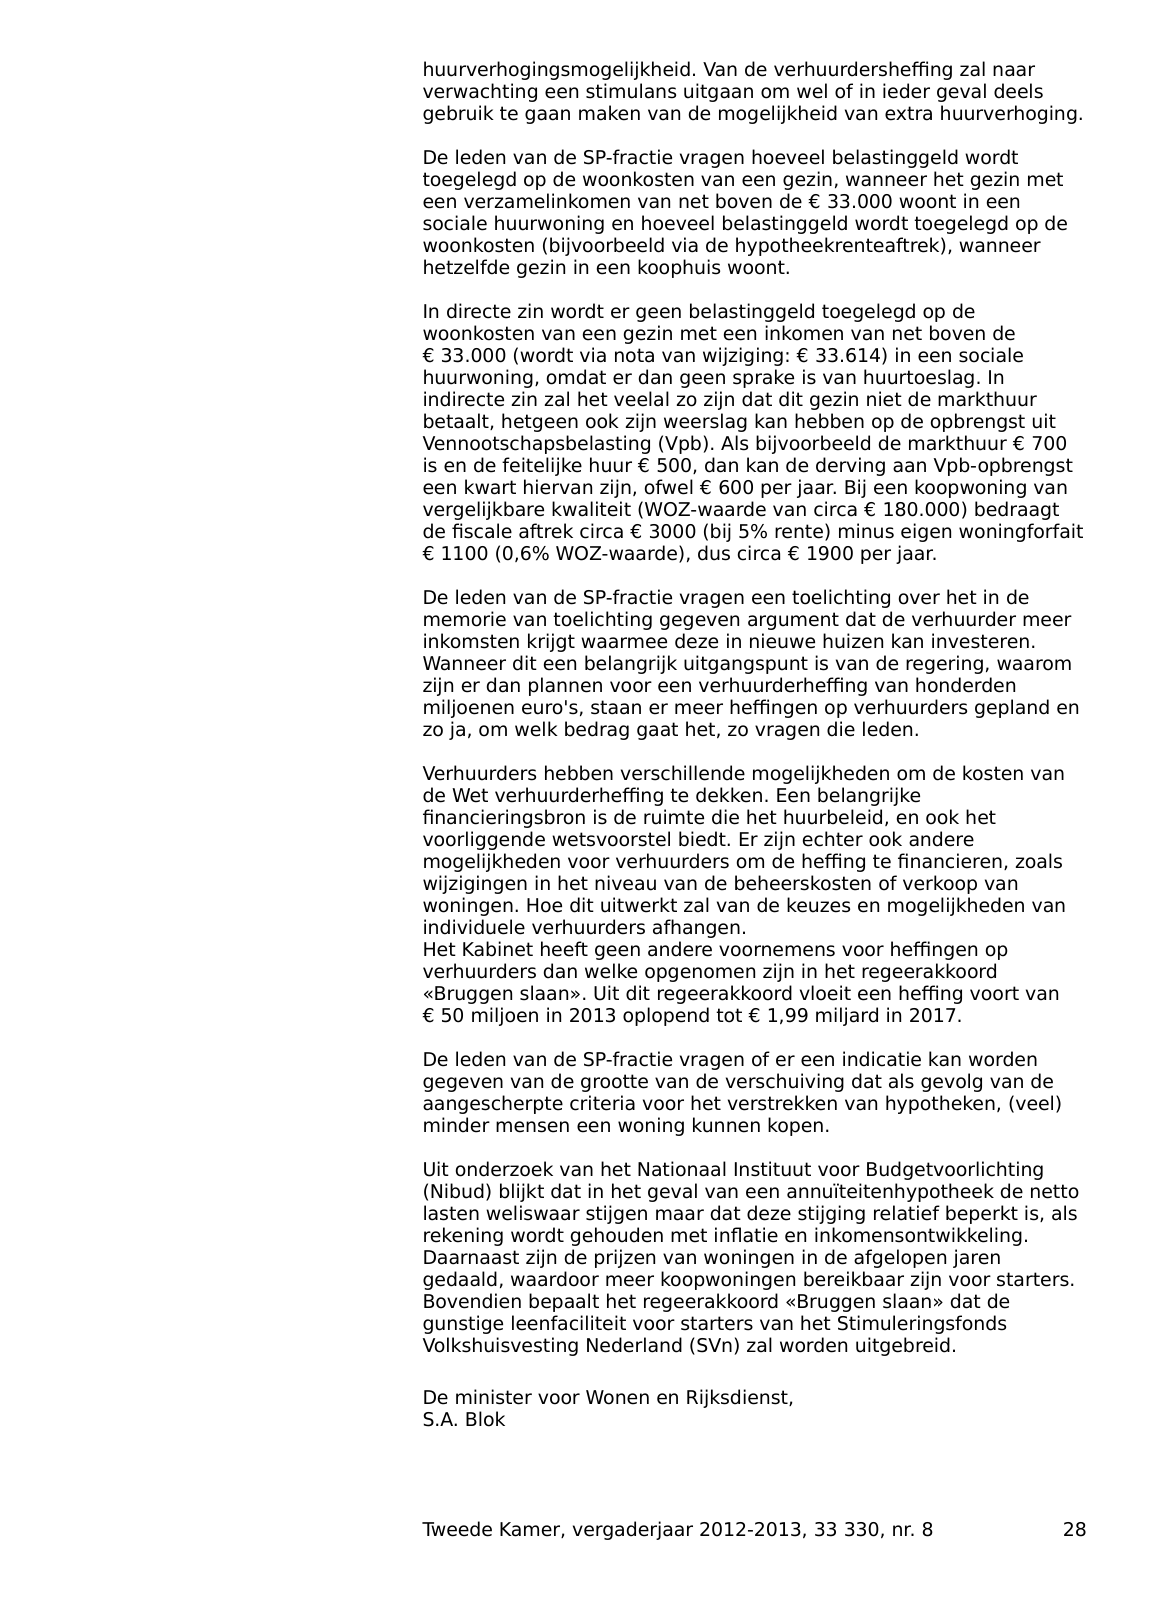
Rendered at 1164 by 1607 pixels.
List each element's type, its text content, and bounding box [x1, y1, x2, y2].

text huurverhogingsmogelijkheid. Van de verhuurdersheffing zal naar verwachting een stimulans uitgaan om wel of in ieder geval deels gebruik te gaan maken van de mogelijkheid van extra huurverhoging. [422, 59, 1087, 125]
text In directe zin wordt er geen belastinggeld toegelegd op de woonkosten van een gezin met een inkomen van net boven de € 33.000 (wordt via nota van wijziging: € 33.614) in een sociale huurwoning, omdat er dan geen sprake is van huurtoeslag. In indirecte zin zal het veelal zo zijn dat dit gezin niet de markthuur betaalt, hetgeen ook zijn weerslag kan hebben op de opbrengst uit Vennootschapsbelasting (Vpb). Als bijvoorbeeld de markthuur € 700 is en de feitelijke huur € 500, dan kan de derving aan Vpb-opbrengst een kwart hiervan zijn, ofwel € 600 per jaar. Bij een koopwoning van vergelijkbare kwaliteit (WOZ-waarde van circa € 180.000) bedraagt de fiscale aftrek circa € 3000 (bij 5% rente) minus eigen woningforfait € 1100 (0,6% WOZ-waarde), dus circa € 1900 per jaar. [422, 301, 1087, 565]
text Uit onderzoek van het Nationaal Instituut voor Budgetvoorlichting (Nibud) blijkt dat in het geval van een annuïteitenhypotheek de netto lasten weliswaar stijgen maar dat deze stijging relatief beperkt is, als rekening wordt gehouden met inflatie en inkomensontwikkeling. Daarnaast zijn de prijzen van woningen in de afgelopen jaren gedaald, waardoor meer koopwoningen bereikbaar zijn voor starters. Bovendien bepaalt het regeerakkoord «Bruggen slaan» dat de gunstige leenfaciliteit voor starters van het Stimuleringsfonds Volkshuisvesting Nederland (SVn) zal worden uitgebreid. [422, 1159, 1087, 1357]
text De leden van de SP-fractie vragen een toelichting over het in de memorie van toelichting gegeven argument dat de verhuurder meer inkomsten krijgt waarmee deze in nieuwe huizen kan investeren. Wanneer dit een belangrijk uitgangspunt is van de regering, waarom zijn er dan plannen voor een verhuurderheffing van honderden miljoenen euro's, staan er meer heffingen op verhuurders gepland en zo ja, om welk bedrag gaat het, zo vragen die leden. [422, 587, 1087, 741]
text De leden van de SP-fractie vragen hoeveel belastinggeld wordt toegelegd op de woonkosten van een gezin, wanneer het gezin met een verzamelinkomen van net boven de € 33.000 woont in een sociale huurwoning en hoeveel belastinggeld wordt toegelegd op de woonkosten (bijvoorbeeld via de hypotheekrenteaftrek), wanneer hetzelfde gezin in een koophuis woont. [422, 147, 1087, 279]
text De minister voor Wonen en Rijksdienst, S.A. Blok [422, 1387, 1087, 1431]
text Het Kabinet heeft geen andere voornemens voor heffingen op verhuurders dan welke opgenomen zijn in het regeerakkoord «Bruggen slaan». Uit dit regeerakkoord vloeit een heffing voort van € 50 miljoen in 2013 oplopend tot € 1,99 miljard in 2017. [422, 939, 1087, 1027]
text De leden van de SP-fractie vragen of er een indicatie kan worden gegeven van de grootte van de verschuiving dat als gevolg van de aangescherpte criteria voor het verstrekken van hypotheken, (veel) minder mensen een woning kunnen kopen. [422, 1049, 1087, 1137]
text Verhuurders hebben verschillende mogelijkheden om de kosten van de Wet verhuurderheffing te dekken. Een belangrijke financieringsbron is de ruimte die het huurbeleid, en ook het voorliggende wetsvoorstel biedt. Er zijn echter ook andere mogelijkheden voor verhuurders om de heffing te financieren, zoals wijzigingen in het niveau van de beheerskosten of verkoop van woningen. Hoe dit uitwerkt zal van de keuzes en mogelijkheden van individuele verhuurders afhangen. [422, 763, 1087, 939]
